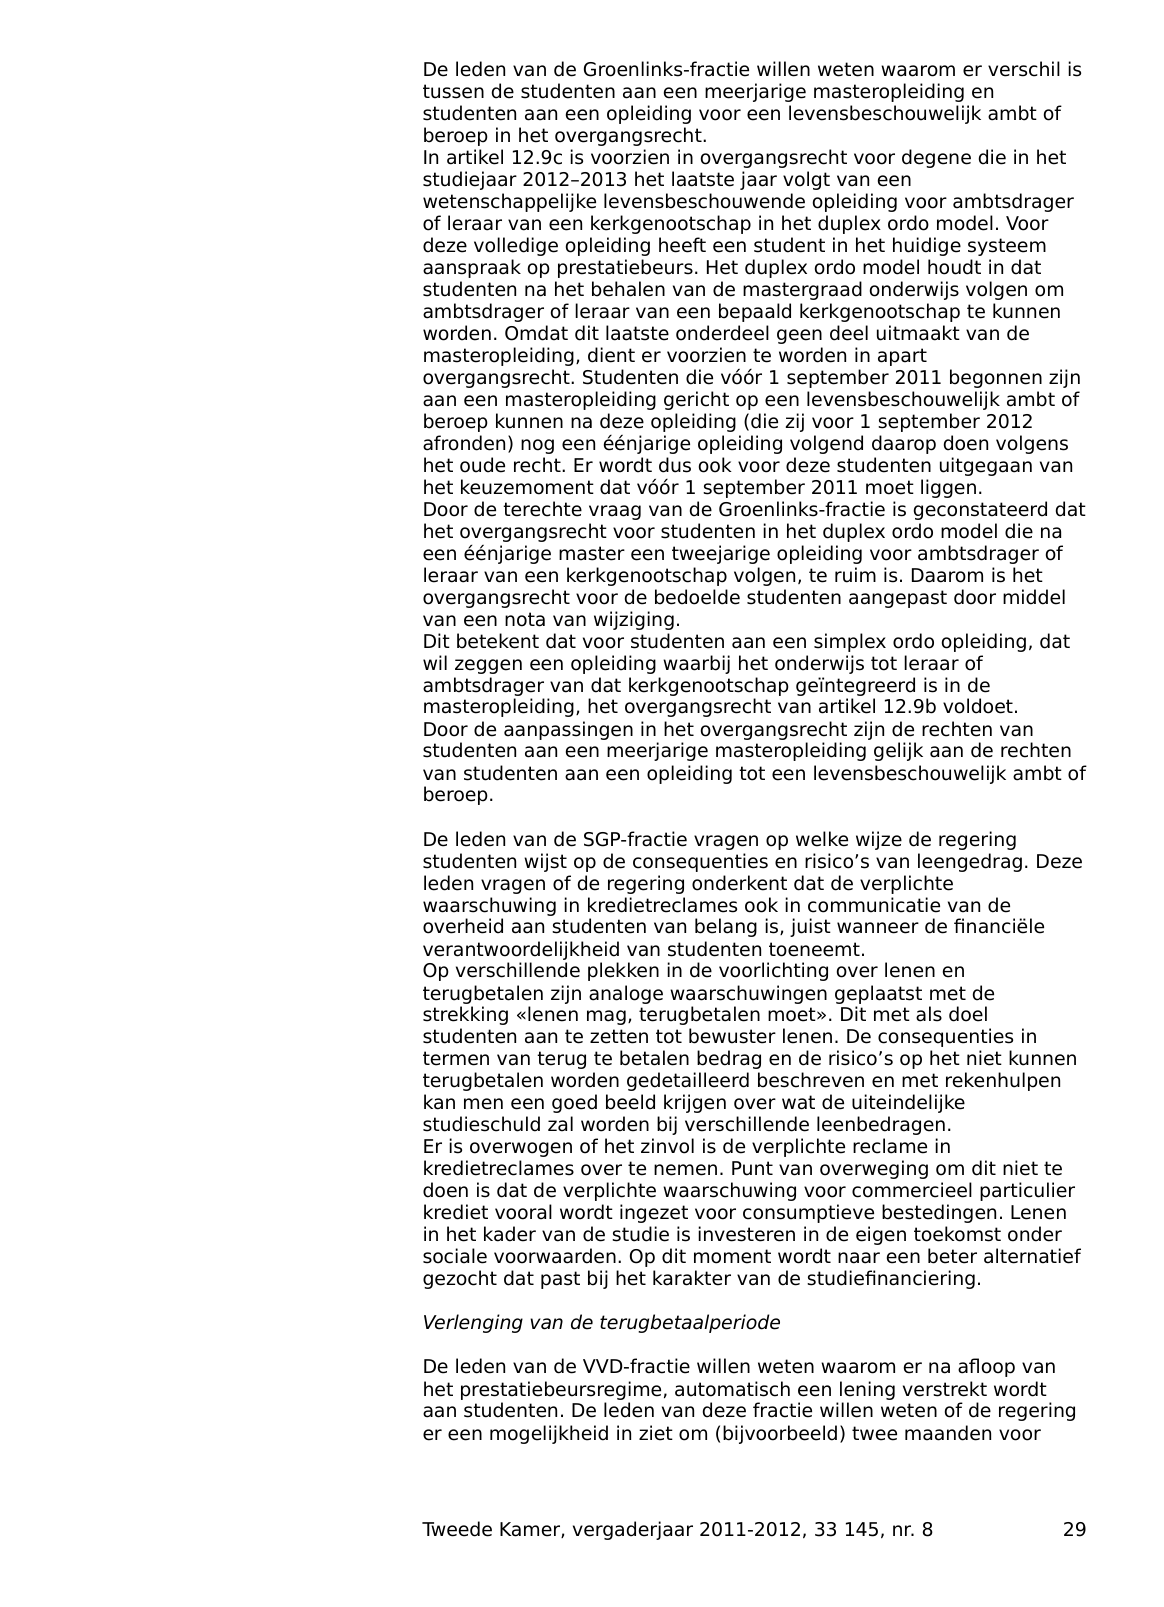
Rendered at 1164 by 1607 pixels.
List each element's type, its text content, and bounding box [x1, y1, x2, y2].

subtitle Verlenging van de terugbetaalperiode [422, 1312, 1087, 1334]
text Op verschillende plekken in de voorlichting over lenen en terugbetalen zijn analoge waarschuwingen geplaatst met de strekking «lenen mag, terugbetalen moet». Dit met als doel studenten aan te zetten tot bewuster lenen. De consequenties in termen van terug te betalen bedrag en de risico’s op het niet kunnen terugbetalen worden gedetailleerd beschreven en met rekenhulpen kan men een goed beeld krijgen over wat de uiteindelijke studieschuld zal worden bij verschillende leenbedragen. [422, 960, 1087, 1136]
text De leden van de VVD-fractie willen weten waarom er na afloop van het prestatiebeursregime, automatisch een lening verstrekt wordt aan studenten. De leden van deze fractie willen weten of de regering er een mogelijkheid in ziet om (bijvoorbeeld) twee maanden voor [422, 1356, 1087, 1444]
text Door de aanpassingen in het overgangsrecht zijn de rechten van studenten aan een meerjarige masteropleiding gelijk aan de rechten van studenten aan een opleiding tot een levensbeschouwelijk ambt of beroep. [422, 718, 1087, 806]
text De leden van de SGP-fractie vragen op welke wijze de regering studenten wijst op de consequenties en risico’s van leengedrag. Deze leden vragen of de regering onderkent dat de verplichte waarschuwing in kredietreclames ook in communicatie van de overheid aan studenten van belang is, juist wanneer de financiële verantwoordelijkheid van studenten toeneemt. [422, 828, 1087, 960]
text Dit betekent dat voor studenten aan een simplex ordo opleiding, dat wil zeggen een opleiding waarbij het onderwijs tot leraar of ambtsdrager van dat kerkgenootschap geïntegreerd is in de masteropleiding, het overgangsrecht van artikel 12.9b voldoet. [422, 631, 1087, 718]
text De leden van de Groenlinks-fractie willen weten waarom er verschil is tussen de studenten aan een meerjarige masteropleiding en studenten aan een opleiding voor een levensbeschouwelijk ambt of beroep in het overgangsrecht. [422, 59, 1087, 147]
text Er is overwogen of het zinvol is de verplichte reclame in kredietreclames over te nemen. Punt van overweging om dit niet te doen is dat de verplichte waarschuwing voor commercieel particulier krediet vooral wordt ingezet voor consumptieve bestedingen. Lenen in het kader van de studie is investeren in de eigen toekomst onder sociale voorwaarden. Op dit moment wordt naar een beter alternatief gezocht dat past bij het karakter van de studiefinanciering. [422, 1136, 1087, 1290]
text Door de terechte vraag van de Groenlinks-fractie is geconstateerd dat het overgangsrecht voor studenten in het duplex ordo model die na een éénjarige master een tweejarige opleiding voor ambtsdrager of leraar van een kerkgenootschap volgen, te ruim is. Daarom is het overgangsrecht voor de bedoelde studenten aangepast door middel van een nota van wijziging. [422, 499, 1087, 631]
text In artikel 12.9c is voorzien in overgangsrecht voor degene die in het studiejaar 2012–2013 het laatste jaar volgt van een wetenschappelijke levensbeschouwende opleiding voor ambtsdrager of leraar van een kerkgenootschap in het duplex ordo model. Voor deze volledige opleiding heeft een student in het huidige systeem aanspraak op prestatiebeurs. Het duplex ordo model houdt in dat studenten na het behalen van de mastergraad onderwijs volgen om ambtsdrager of leraar van een bepaald kerkgenootschap te kunnen worden. Omdat dit laatste onderdeel geen deel uitmaakt van de masteropleiding, dient er voorzien te worden in apart overgangsrecht. Studenten die vóór 1 september 2011 begonnen zijn aan een masteropleiding gericht op een levensbeschouwelijk ambt of beroep kunnen na deze opleiding (die zij voor 1 september 2012 afronden) nog een éénjarige opleiding volgend daarop doen volgens het oude recht. Er wordt dus ook voor deze studenten uitgegaan van het keuzemoment dat vóór 1 september 2011 moet liggen. [422, 147, 1087, 499]
